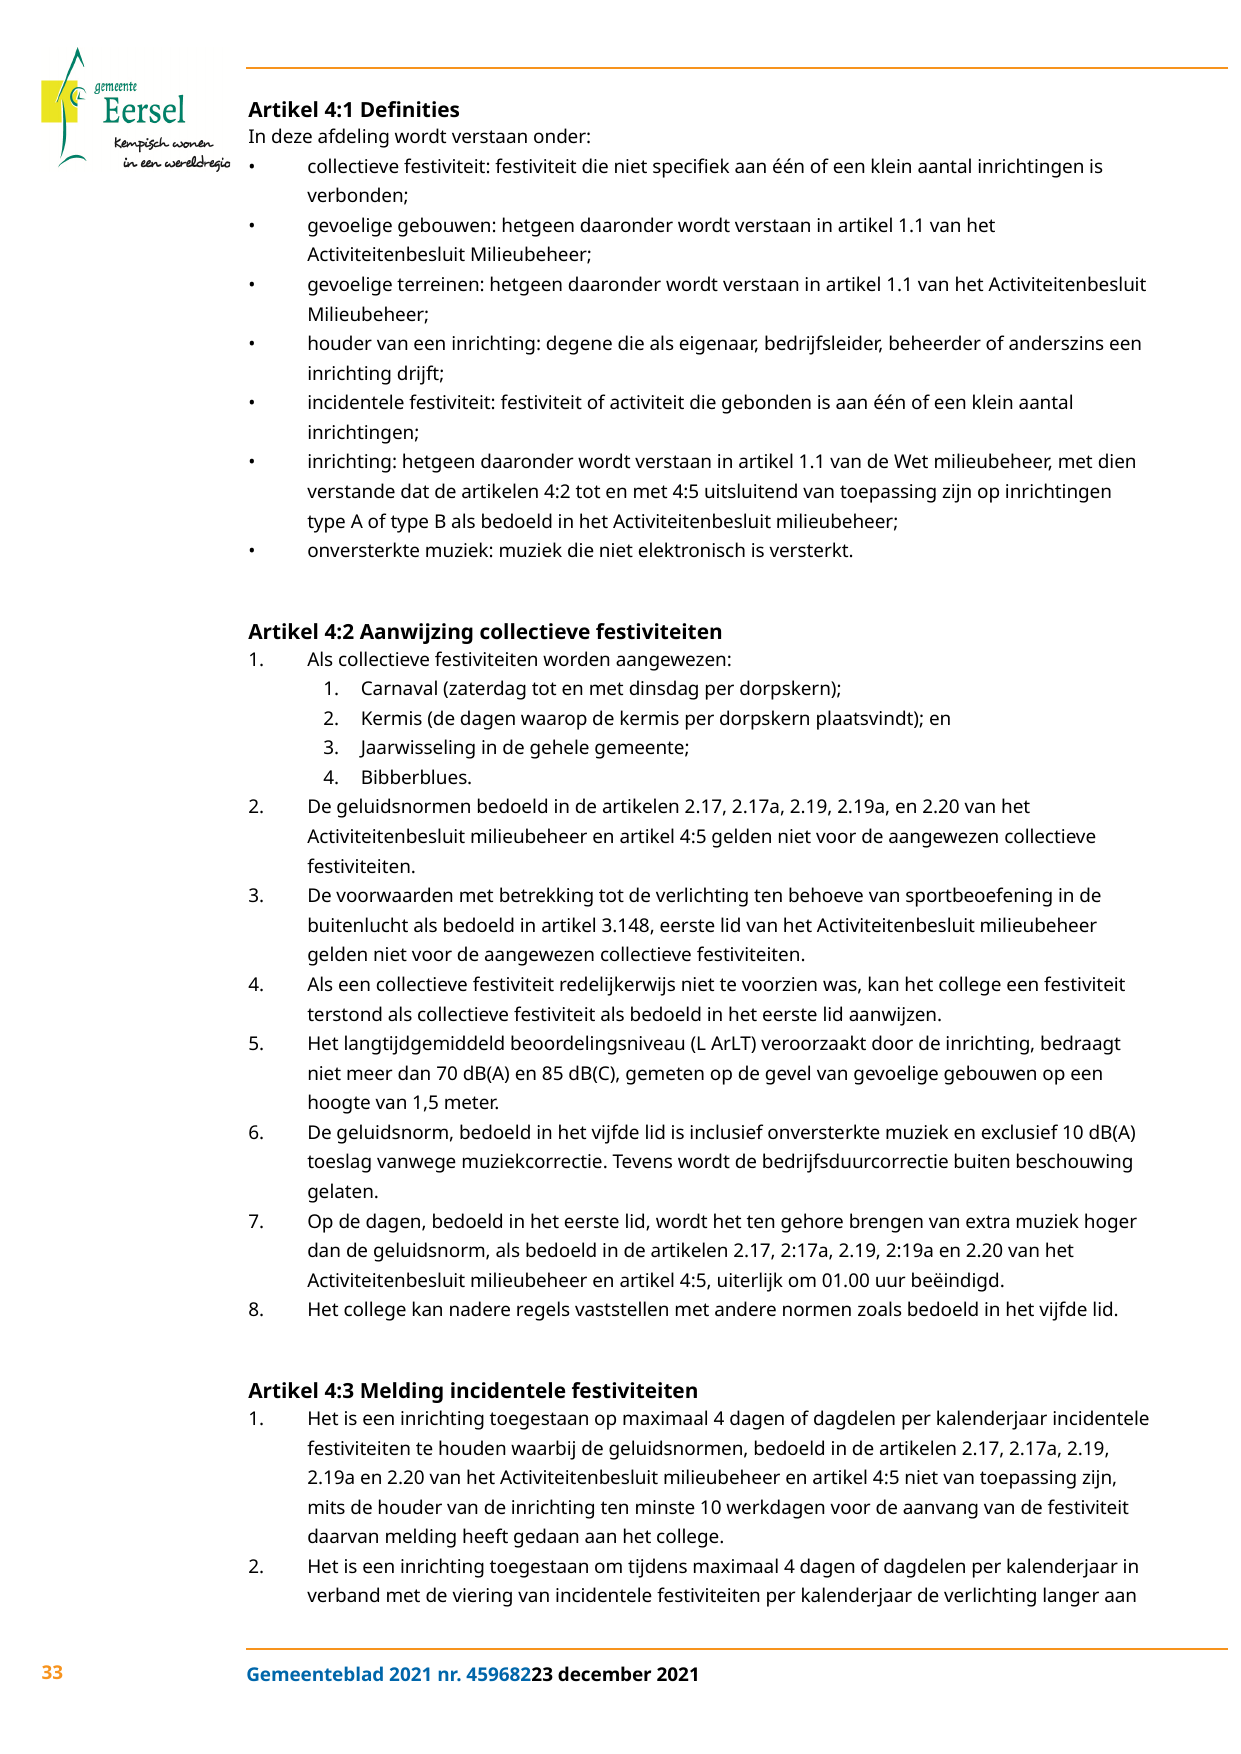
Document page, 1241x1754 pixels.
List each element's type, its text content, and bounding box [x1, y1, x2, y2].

list incidentele festiviteit: festiviteit of activiteit die gebonden is aan één of een klein aantal inrichtingen; [248, 389, 1152, 445]
text Artikel 4:3 Melding incidentele festiviteiten [248, 1377, 1152, 1405]
list Kermis (de dagen waarop de kermis per dorpskern plaatsvindt); en [323, 705, 1152, 731]
text Artikel 4:1 Definities [248, 95, 1152, 123]
list collectieve festiviteit: festiviteit die niet specifiek aan één of een klein aantal inrichtingen is verbonden; [248, 153, 1152, 208]
list houder van een inrichting: degene die als eigenaar, bedrijfsleider, beheerder of anderszins een inrichting drijft; [248, 330, 1152, 386]
list De voorwaarden met betrekking tot de verlichting ten behoeve van sportbeoefening in de buitenlucht als bedoeld in artikel 3.148, eerste lid van het Activiteitenbesluit milieubeheer gelden niet voor de aangewezen collectieve festiviteiten. [248, 882, 1152, 967]
list Als een collectieve festiviteit redelijkerwijs niet te voorzien was, kan het college een festiviteit terstond als collectieve festiviteit als bedoeld in het eerste lid aanwijzen. [248, 971, 1152, 1027]
list Carnaval (zaterdag tot en met dinsdag per dorpskern); [323, 675, 1152, 701]
list Het langtijdgemiddeld beoordelingsniveau (L ArLT) veroorzaakt door de inrichting, bedraagt niet meer dan 70 dB(A) en 85 dB(C), gemeten op de gevel van gevoelige gebouwen op een hoogte van 1,5 meter. [248, 1030, 1152, 1115]
list Het is een inrichting toegestaan op maximaal 4 dagen of dagdelen per kalenderjaar incidentele festiviteiten te houden waarbij de geluidsnormen, bedoeld in de artikelen 2.17, 2.17a, 2.19, 2.19a en 2.20 van het Activiteitenbesluit milieubeheer en artikel 4:5 niet van toepassing zijn, mits de houder van de inrichting ten minste 10 werkdagen voor de aanvang van de festiviteit daarvan melding heeft gedaan aan het college. [248, 1405, 1152, 1549]
text In deze afdeling wordt verstaan onder: [248, 123, 1152, 149]
text Artikel 4:2 Aanwijzing collectieve festiviteiten [248, 617, 1152, 646]
list Op de dagen, bedoeld in het eerste lid, wordt het ten gehore brengen van extra muziek hoger dan de geluidsnorm, als bedoeld in de artikelen 2.17, 2:17a, 2.19, 2:19a en 2.20 van het Activiteitenbesluit milieubeheer en artikel 4:5, uiterlijk om 01.00 uur beëindigd. [248, 1208, 1152, 1293]
list gevoelige terreinen: hetgeen daaronder wordt verstaan in artikel 1.1 van het Activiteitenbesluit Milieubeheer; [248, 271, 1152, 326]
list Bibberblues. [323, 764, 1152, 790]
list Het college kan nadere regels vaststellen met andere normen zoals bedoeld in het vijfde lid. [248, 1297, 1152, 1322]
list De geluidsnormen bedoeld in de artikelen 2.17, 2.17a, 2.19, 2.19a, en 2.20 van het Activiteitenbesluit milieubeheer en artikel 4:5 gelden niet voor de aangewezen collectieve festiviteiten. [248, 794, 1152, 879]
list inrichting: hetgeen daaronder wordt verstaan in artikel 1.1 van de Wet milieubeheer, met dien verstande dat de artikelen 4:2 tot en met 4:5 uitsluitend van toepassing zijn op inrichtingen type A of type B als bedoeld in het Activiteitenbesluit milieubeheer; [248, 449, 1152, 533]
list Het is een inrichting toegestaan om tijdens maximaal 4 dagen of dagdelen per kalenderjaar in verband met de viering van incidentele festiviteiten per kalenderjaar de verlichting langer aan [248, 1553, 1152, 1608]
list De geluidsnorm, bedoeld in het vijfde lid is inclusief onversterkte muziek en exclusief 10 dB(A) toeslag vanwege muziekcorrectie. Tevens wordt de bedrijfsduurcorrectie buiten beschouwing gelaten. [248, 1119, 1152, 1204]
list Jaarwisseling in de gehele gemeente; [323, 734, 1152, 760]
list onversterkte muziek: muziek die niet elektronisch is versterkt. [248, 537, 1152, 563]
list gevoelige gebouwen: hetgeen daaronder wordt verstaan in artikel 1.1 van het Activiteitenbesluit Milieubeheer; [248, 212, 1152, 267]
list Als collectieve festiviteiten worden aangewezen: [248, 646, 1152, 672]
picture [41, 47, 231, 172]
